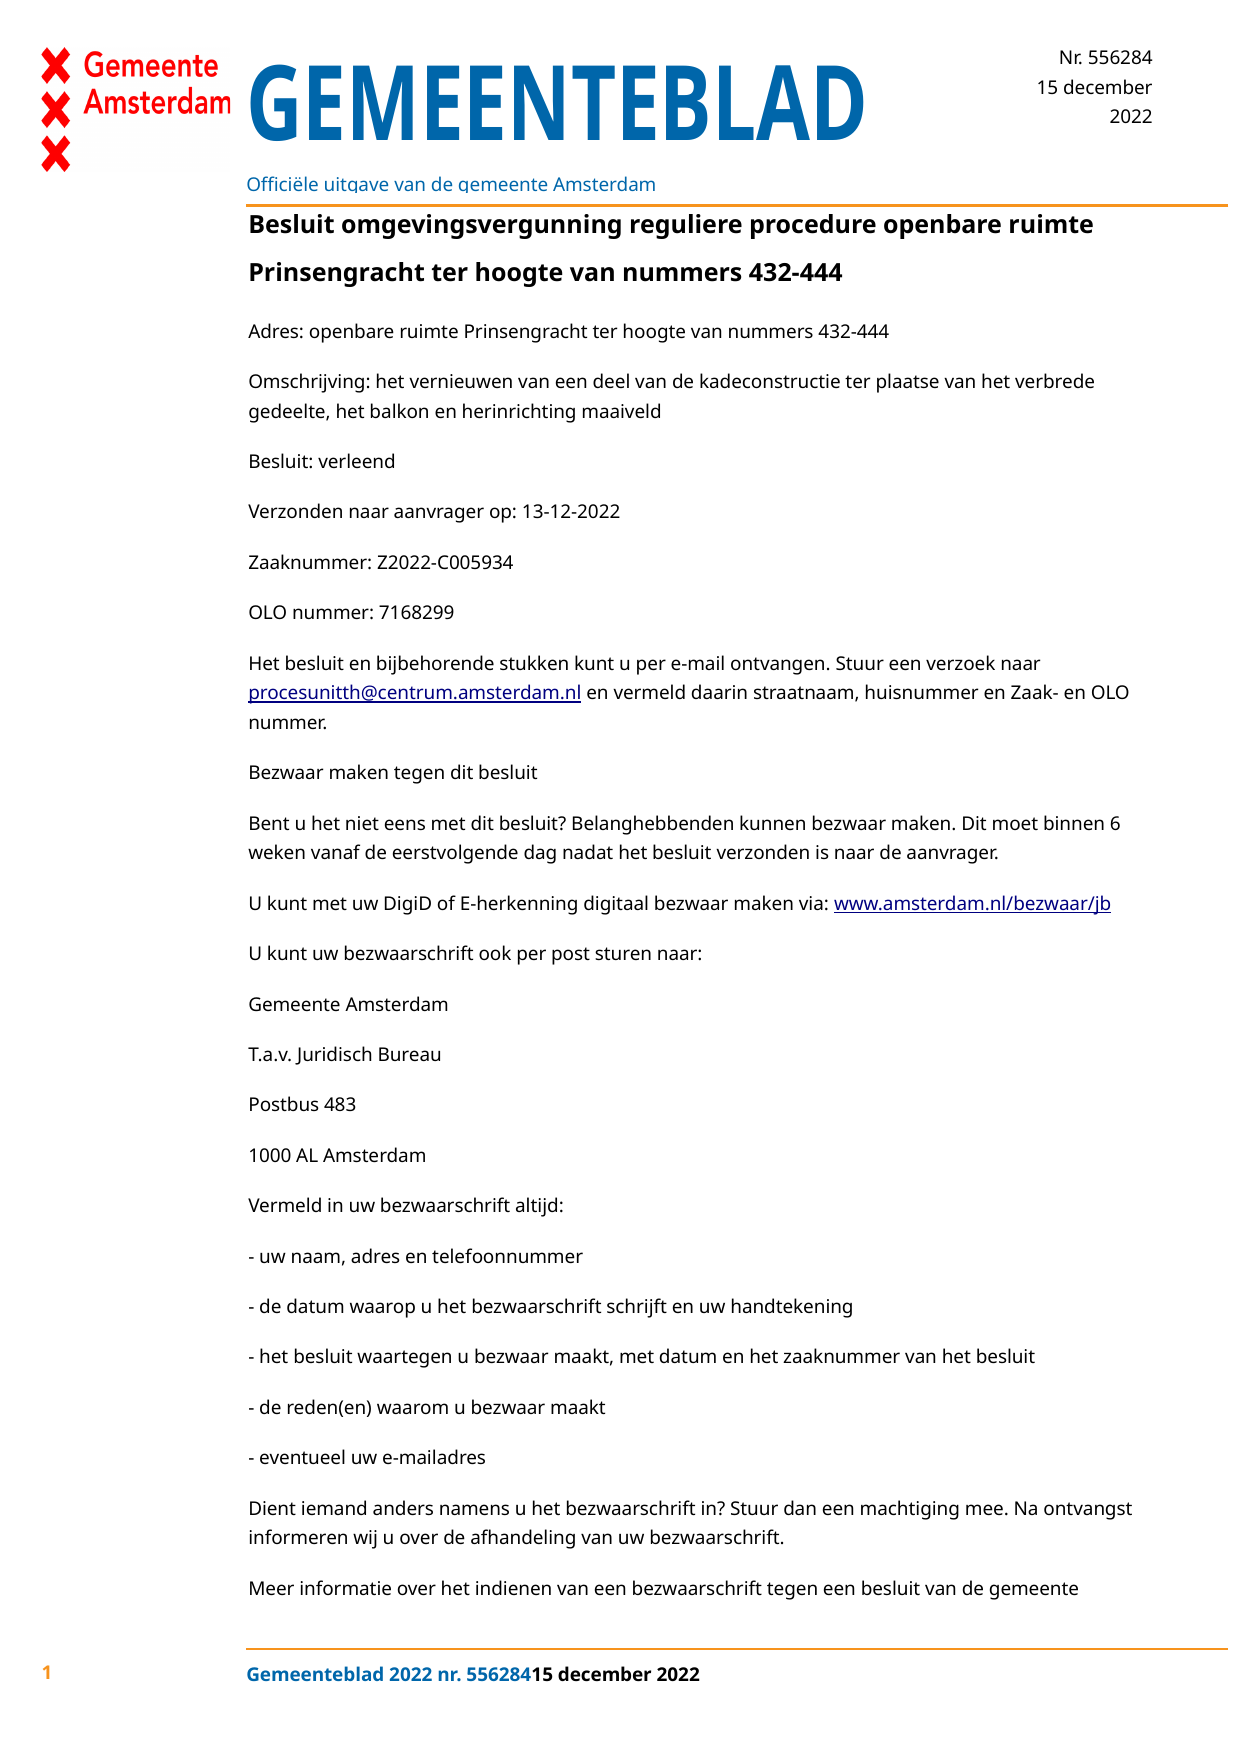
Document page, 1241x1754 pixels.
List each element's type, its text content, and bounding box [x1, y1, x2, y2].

text U kunt uw bezwaarschrift ook per post sturen naar: [248, 940, 1152, 966]
text Verzonden naar aanvrager op: 13-12-2022 [248, 499, 1152, 524]
text U kunt met uw DigiD of E-herkenning digitaal bezwaar maken via: www.amsterdam.nl/bezwaar/jb [248, 890, 1152, 916]
text T.a.v. Juridisch Bureau [248, 1041, 1152, 1067]
picture [41, 47, 231, 172]
text Postbus 483 [248, 1092, 1152, 1117]
text - het besluit waartegen u bezwaar maakt, met datum en het zaaknummer van het besluit [248, 1344, 1152, 1369]
text - uw naam, adres en telefoonnummer [248, 1243, 1152, 1269]
text Bent u het niet eens met dit besluit? Belanghebbenden kunnen bezwaar maken. Dit moet binnen 6 weken vanaf de eerstvolgende dag nadat het besluit verzonden is naar de aanvrager. [248, 810, 1152, 865]
text 1000 AL Amsterdam [248, 1142, 1152, 1168]
text OLO nummer: 7168299 [248, 599, 1152, 625]
text Adres: openbare ruimte Prinsengracht ter hoogte van nummers 432-444 [248, 318, 1152, 344]
text Besluit omgevingsvergunning reguliere procedure openbare ruimte Prinsengracht ter hoogte van nummers 432-444 [248, 207, 1152, 288]
text Het besluit en bijbehorende stukken kunt u per e-mail ontvangen. Stuur een verzoek naar procesunitth@centrum.amsterdam.nl en vermeld daarin straatnaam, huisnummer en Zaak- en OLO nummer. [248, 650, 1152, 735]
text Gemeente Amsterdam [248, 991, 1152, 1017]
text Bezwaar maken tegen dit besluit [248, 759, 1152, 785]
text Zaaknummer: Z2022-C005934 [248, 549, 1152, 575]
text Meer informatie over het indienen van een bezwaarschrift tegen een besluit van de gemeente [248, 1575, 1152, 1601]
text Besluit: verleend [248, 448, 1152, 474]
text Omschrijving: het vernieuwen van een deel van de kadeconstructie ter plaatse van het verbrede gedeelte, het balkon en herinrichting maaiveld [248, 368, 1152, 424]
text - de datum waarop u het bezwaarschrift schrijft en uw handtekening [248, 1293, 1152, 1319]
text - de reden(en) waarom u bezwaar maakt [248, 1394, 1152, 1420]
text - eventueel uw e-mailadres [248, 1444, 1152, 1470]
text Dient iemand anders namens u het bezwaarschrift in? Stuur dan een machtiging mee. Na ontvangst informeren wij u over de afhandeling van uw bezwaarschrift. [248, 1495, 1152, 1550]
text Vermeld in uw bezwaarschrift altijd: [248, 1192, 1152, 1218]
